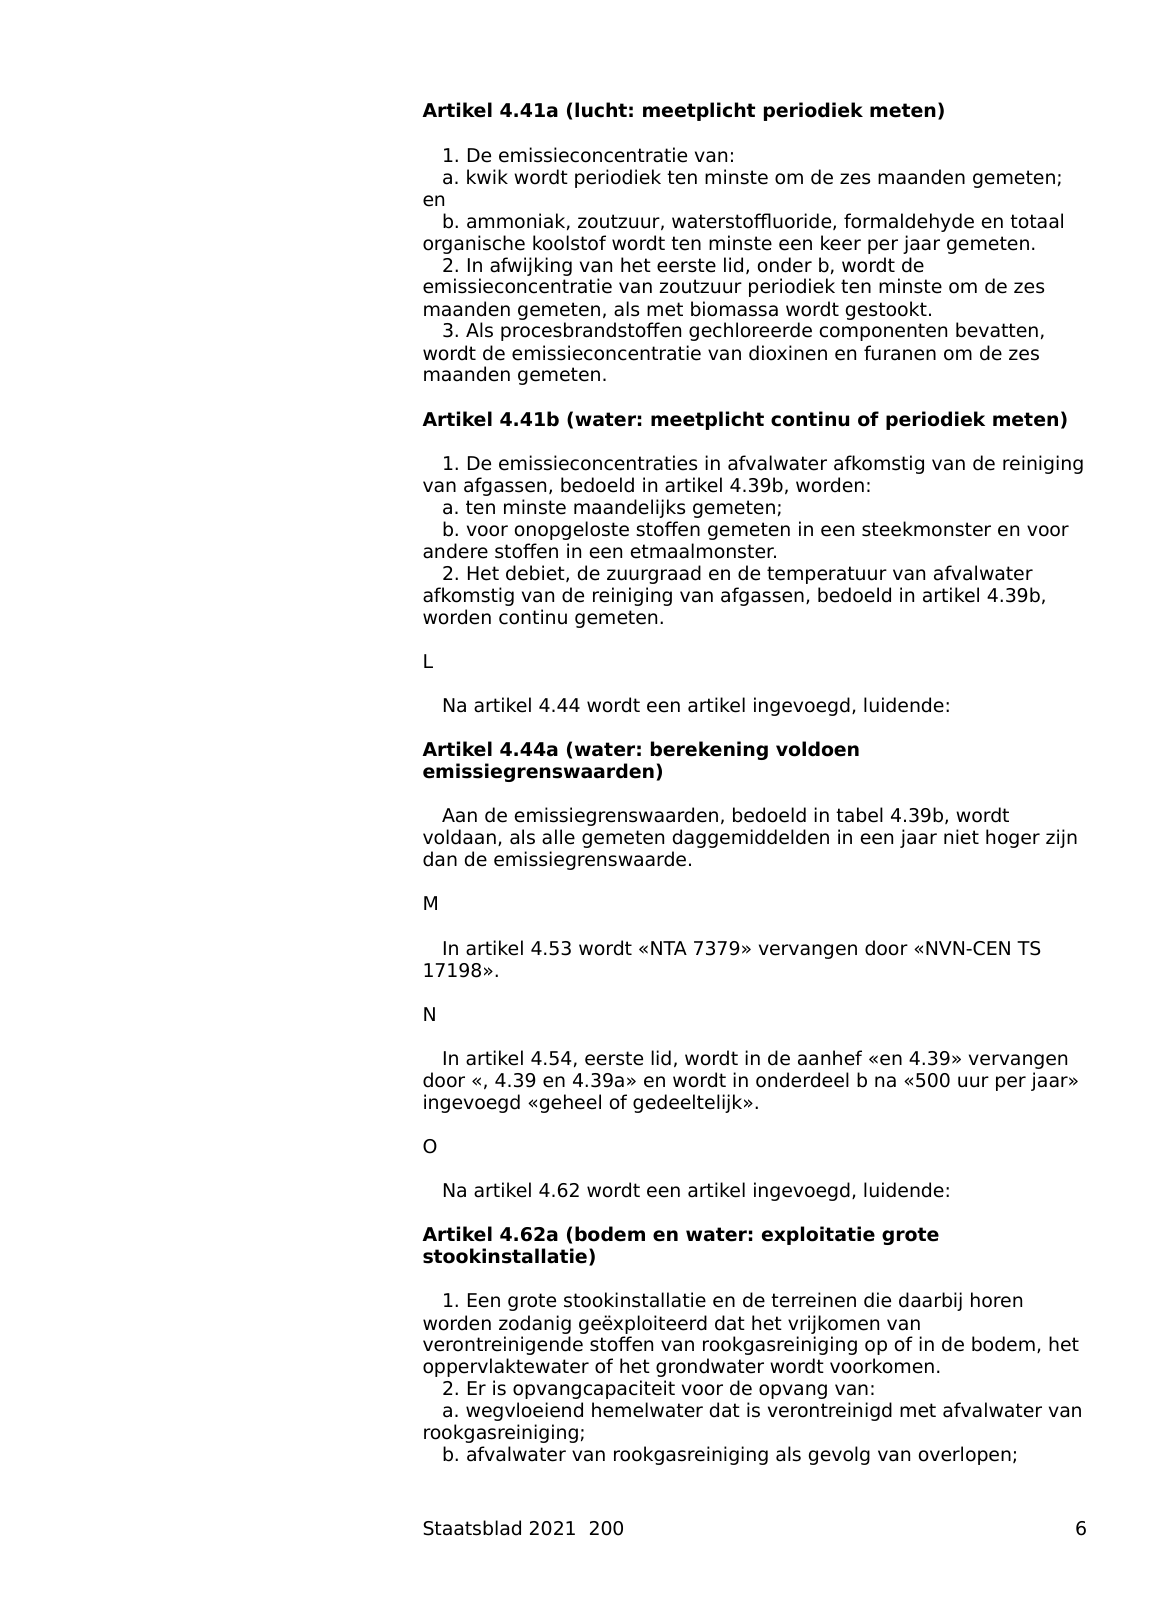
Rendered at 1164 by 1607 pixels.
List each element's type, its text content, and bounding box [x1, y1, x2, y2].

subtitle Artikel 4.41b (water: meetplicht continu of periodiek meten) [422, 408, 1087, 431]
text a. ten minste maandelijks gemeten; [422, 497, 1087, 519]
text N [422, 1004, 1087, 1026]
text a. kwik wordt periodiek ten minste om de zes maanden gemeten; en [422, 167, 1087, 211]
text 2. In afwijking van het eerste lid, onder b, wordt de emissieconcentratie van zoutzuur periodiek ten minste om de zes maanden gemeten, als met biomassa wordt gestookt. [422, 254, 1087, 320]
text b. voor onopgeloste stoffen gemeten in een steekmonster en voor andere stoffen in een etmaalmonster. [422, 519, 1087, 563]
subtitle Artikel 4.62a (bodem en water: exploitatie grote stookinstallatie) [422, 1224, 1087, 1268]
text Na artikel 4.44 wordt een artikel ingevoegd, luidende: [422, 695, 1087, 717]
text 2. Het debiet, de zuurgraad en de temperatuur van afvalwater afkomstig van de reiniging van afgassen, bedoeld in artikel 4.39b, worden continu gemeten. [422, 563, 1087, 628]
text b. afvalwater van rookgasreiniging als gevolg van overlopen; [422, 1444, 1087, 1466]
text L [422, 651, 1087, 673]
text 2. Er is opvangcapaciteit voor de opvang van: [422, 1378, 1087, 1400]
text 1. De emissieconcentraties in afvalwater afkomstig van de reiniging van afgassen, bedoeld in artikel 4.39b, worden: [422, 453, 1087, 497]
text Na artikel 4.62 wordt een artikel ingevoegd, luidende: [422, 1180, 1087, 1202]
text In artikel 4.53 wordt «NTA 7379» vervangen door «NVN-CEN TS 17198». [422, 937, 1087, 981]
text 1. De emissieconcentratie van: [422, 144, 1087, 167]
subtitle Artikel 4.44a (water: berekening voldoen emissiegrenswaarden) [422, 739, 1087, 783]
text 1. Een grote stookinstallatie en de terreinen die daarbij horen worden zodanig geëxploiteerd dat het vrijkomen van verontreinigende stoffen van rookgasreiniging op of in de bodem, het oppervlaktewater of het grondwater wordt voorkomen. [422, 1290, 1087, 1378]
text 3. Als procesbrandstoffen gechloreerde componenten bevatten, wordt de emissieconcentratie van dioxinen en furanen om de zes maanden gemeten. [422, 320, 1087, 386]
text Aan de emissiegrenswaarden, bedoeld in tabel 4.39b, wordt voldaan, als alle gemeten daggemiddelden in een jaar niet hoger zijn dan de emissiegrenswaarde. [422, 805, 1087, 871]
text In artikel 4.54, eerste lid, wordt in de aanhef «en 4.39» vervangen door «, 4.39 en 4.39a» en wordt in onderdeel b na «500 uur per jaar» ingevoegd «geheel of gedeeltelijk». [422, 1048, 1087, 1114]
text b. ammoniak, zoutzuur, waterstoffluoride, formaldehyde en totaal organische koolstof wordt ten minste een keer per jaar gemeten. [422, 211, 1087, 254]
text M [422, 893, 1087, 915]
subtitle Artikel 4.41a (lucht: meetplicht periodiek meten) [422, 100, 1087, 122]
text a. wegvloeiend hemelwater dat is verontreinigd met afvalwater van rookgasreiniging; [422, 1400, 1087, 1444]
text O [422, 1136, 1087, 1158]
